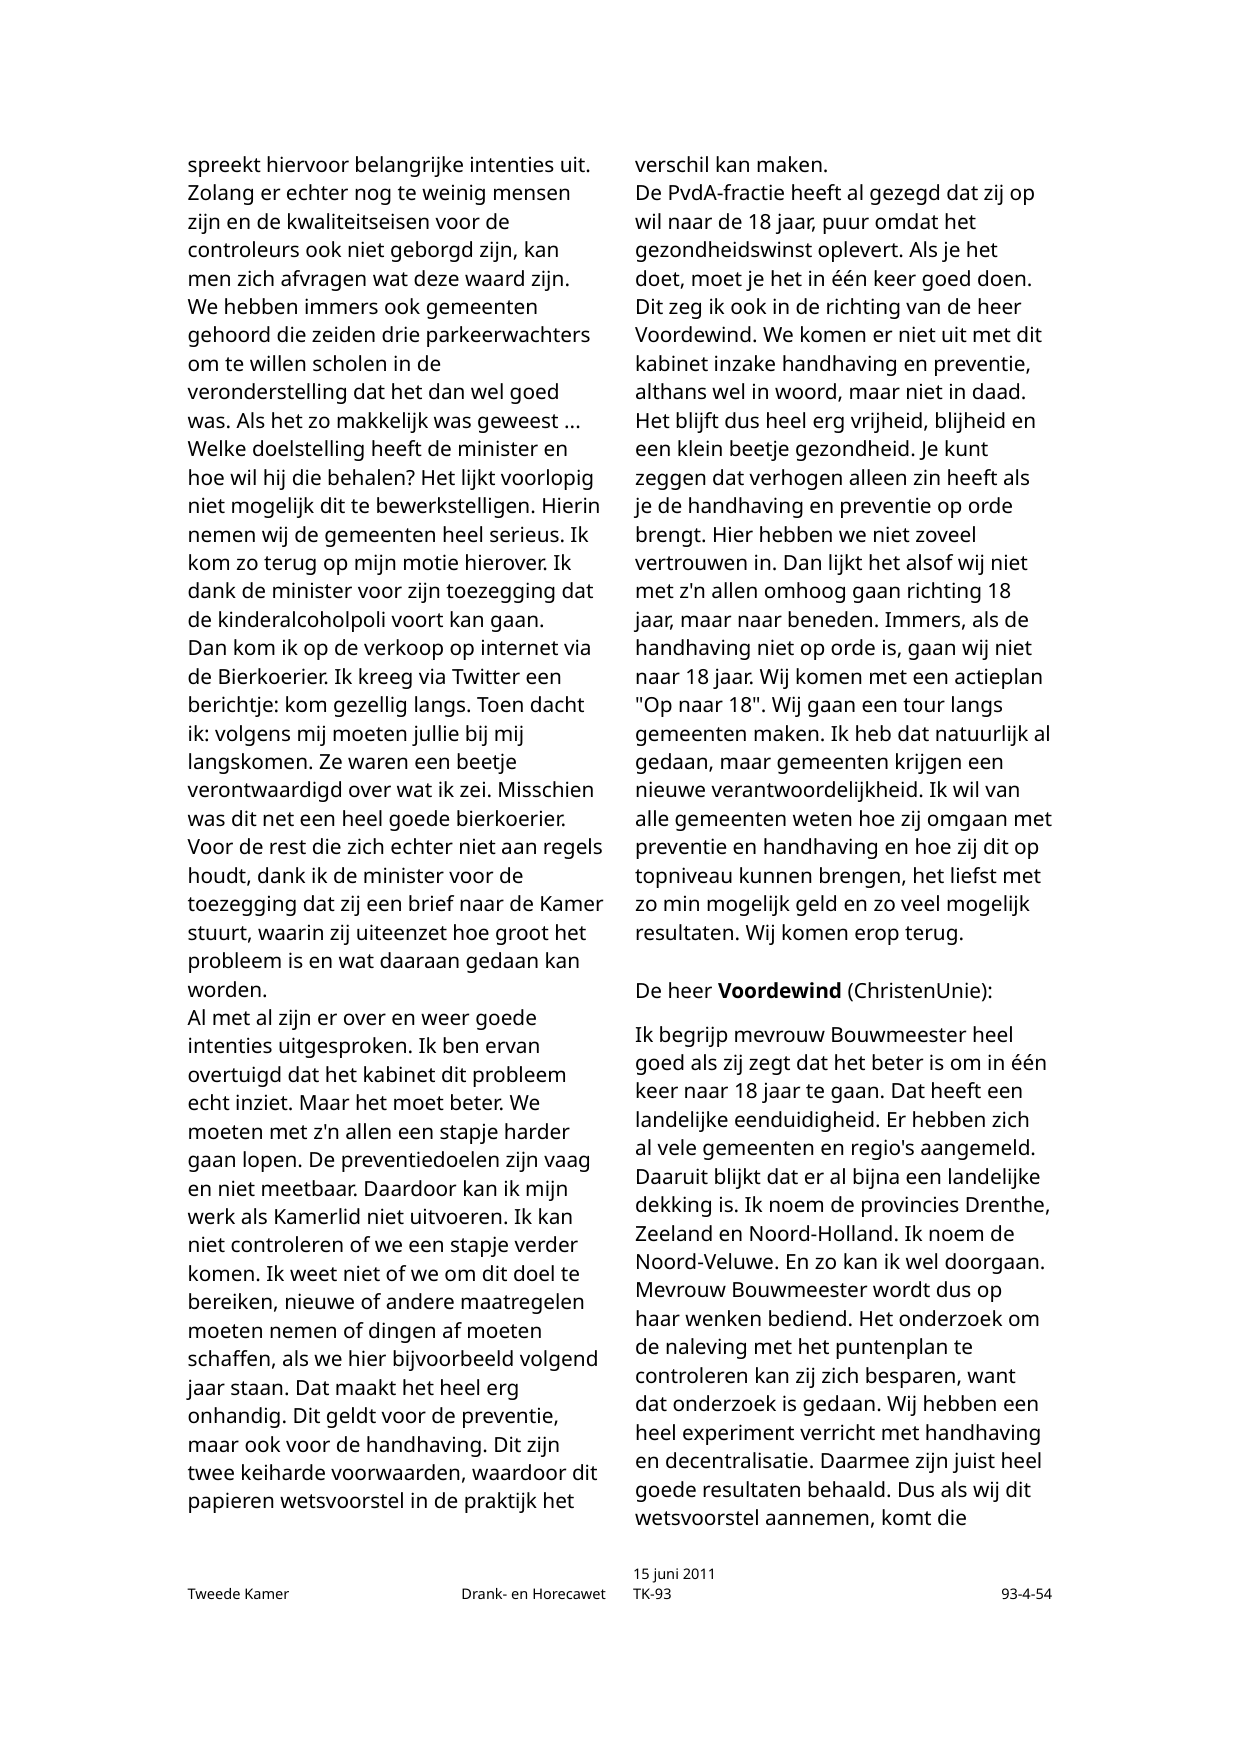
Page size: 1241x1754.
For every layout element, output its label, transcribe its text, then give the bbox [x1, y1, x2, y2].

text Al met al zijn er over en weer goede intenties uitgesproken. Ik ben ervan overtuigd dat het kabinet dit probleem echt inziet. Maar het moet beter. We moeten met z'n allen een stapje harder gaan lopen. De preventiedoelen zijn vaag en niet meetbaar. Daardoor kan ik mijn werk als Kamerlid niet uitvoeren. Ik kan niet controleren of we een stapje verder komen. Ik weet niet of we om dit doel te bereiken, nieuwe of andere maatregelen moeten nemen of dingen af moeten schaffen, als we hier bijvoorbeeld volgend jaar staan. Dat maakt het heel erg onhandig. Dit geldt voor de preventie, maar ook voor de handhaving. Dit zijn twee keiharde voorwaarden, waardoor dit papieren wetsvoorstel in de praktijk het [187, 1003, 605, 1515]
text verschil kan maken. [635, 150, 1053, 178]
text spreekt hiervoor belangrijke intenties uit. Zolang er echter nog te weinig mensen zijn en de kwaliteitseisen voor de controleurs ook niet geborgd zijn, kan men zich afvragen wat deze waard zijn. We hebben immers ook gemeenten gehoord die zeiden drie parkeerwachters om te willen scholen in de veronderstelling dat het dan wel goed was. Als het zo makkelijk was geweest ... Welke doelstelling heeft de minister en hoe wil hij die behalen? Het lijkt voorlopig niet mogelijk dit te bewerkstelligen. Hierin nemen wij de gemeenten heel serieus. Ik kom zo terug op mijn motie hierover. Ik dank de minister voor zijn toezegging dat de kinderalcoholpoli voort kan gaan. [187, 150, 605, 633]
text De heer Voordewind (ChristenUnie): [635, 976, 1053, 1005]
text Dan kom ik op de verkoop op internet via de Bierkoerier. Ik kreeg via Twitter een berichtje: kom gezellig langs. Toen dacht ik: volgens mij moeten jullie bij mij langskomen. Ze waren een beetje verontwaardigd over wat ik zei. Misschien was dit net een heel goede bierkoerier. Voor de rest die zich echter niet aan regels houdt, dank ik de minister voor de toezegging dat zij een brief naar de Kamer stuurt, waarin zij uiteenzet hoe groot het probleem is en wat daaraan gedaan kan worden. [187, 633, 605, 1003]
text Ik begrijp mevrouw Bouwmeester heel goed als zij zegt dat het beter is om in één keer naar 18 jaar te gaan. Dat heeft een landelijke eenduidigheid. Er hebben zich al vele gemeenten en regio's aangemeld. Daaruit blijkt dat er al bijna een landelijke dekking is. Ik noem de provincies Drenthe, Zeeland en Noord-Holland. Ik noem de Noord-Veluwe. En zo kan ik wel doorgaan. Mevrouw Bouwmeester wordt dus op haar wenken bediend. Het onderzoek om de naleving met het puntenplan te controleren kan zij zich besparen, want dat onderzoek is gedaan. Wij hebben een heel experiment verricht met handhaving en decentralisatie. Daarmee zijn juist heel goede resultaten behaald. Dus als wij dit wetsvoorstel aannemen, komt die [635, 1020, 1053, 1532]
text De PvdA-fractie heeft al gezegd dat zij op wil naar de 18 jaar, puur omdat het gezondheidswinst oplevert. Als je het doet, moet je het in één keer goed doen. Dit zeg ik ook in de richting van de heer Voordewind. We komen er niet uit met dit kabinet inzake handhaving en preventie, althans wel in woord, maar niet in daad. Het blijft dus heel erg vrijheid, blijheid en een klein beetje gezondheid. Je kunt zeggen dat verhogen alleen zin heeft als je de handhaving en preventie op orde brengt. Hier hebben we niet zoveel vertrouwen in. Dan lijkt het alsof wij niet met z'n allen omhoog gaan richting 18 jaar, maar naar beneden. Immers, als de handhaving niet op orde is, gaan wij niet naar 18 jaar. Wij komen met een actieplan "Op naar 18". Wij gaan een tour langs gemeenten maken. Ik heb dat natuurlijk al gedaan, maar gemeenten krijgen een nieuwe verantwoordelijkheid. Ik wil van alle gemeenten weten hoe zij omgaan met preventie en handhaving en hoe zij dit op topniveau kunnen brengen, het liefst met zo min mogelijk geld en zo veel mogelijk resultaten. Wij komen erop terug. [635, 178, 1053, 946]
